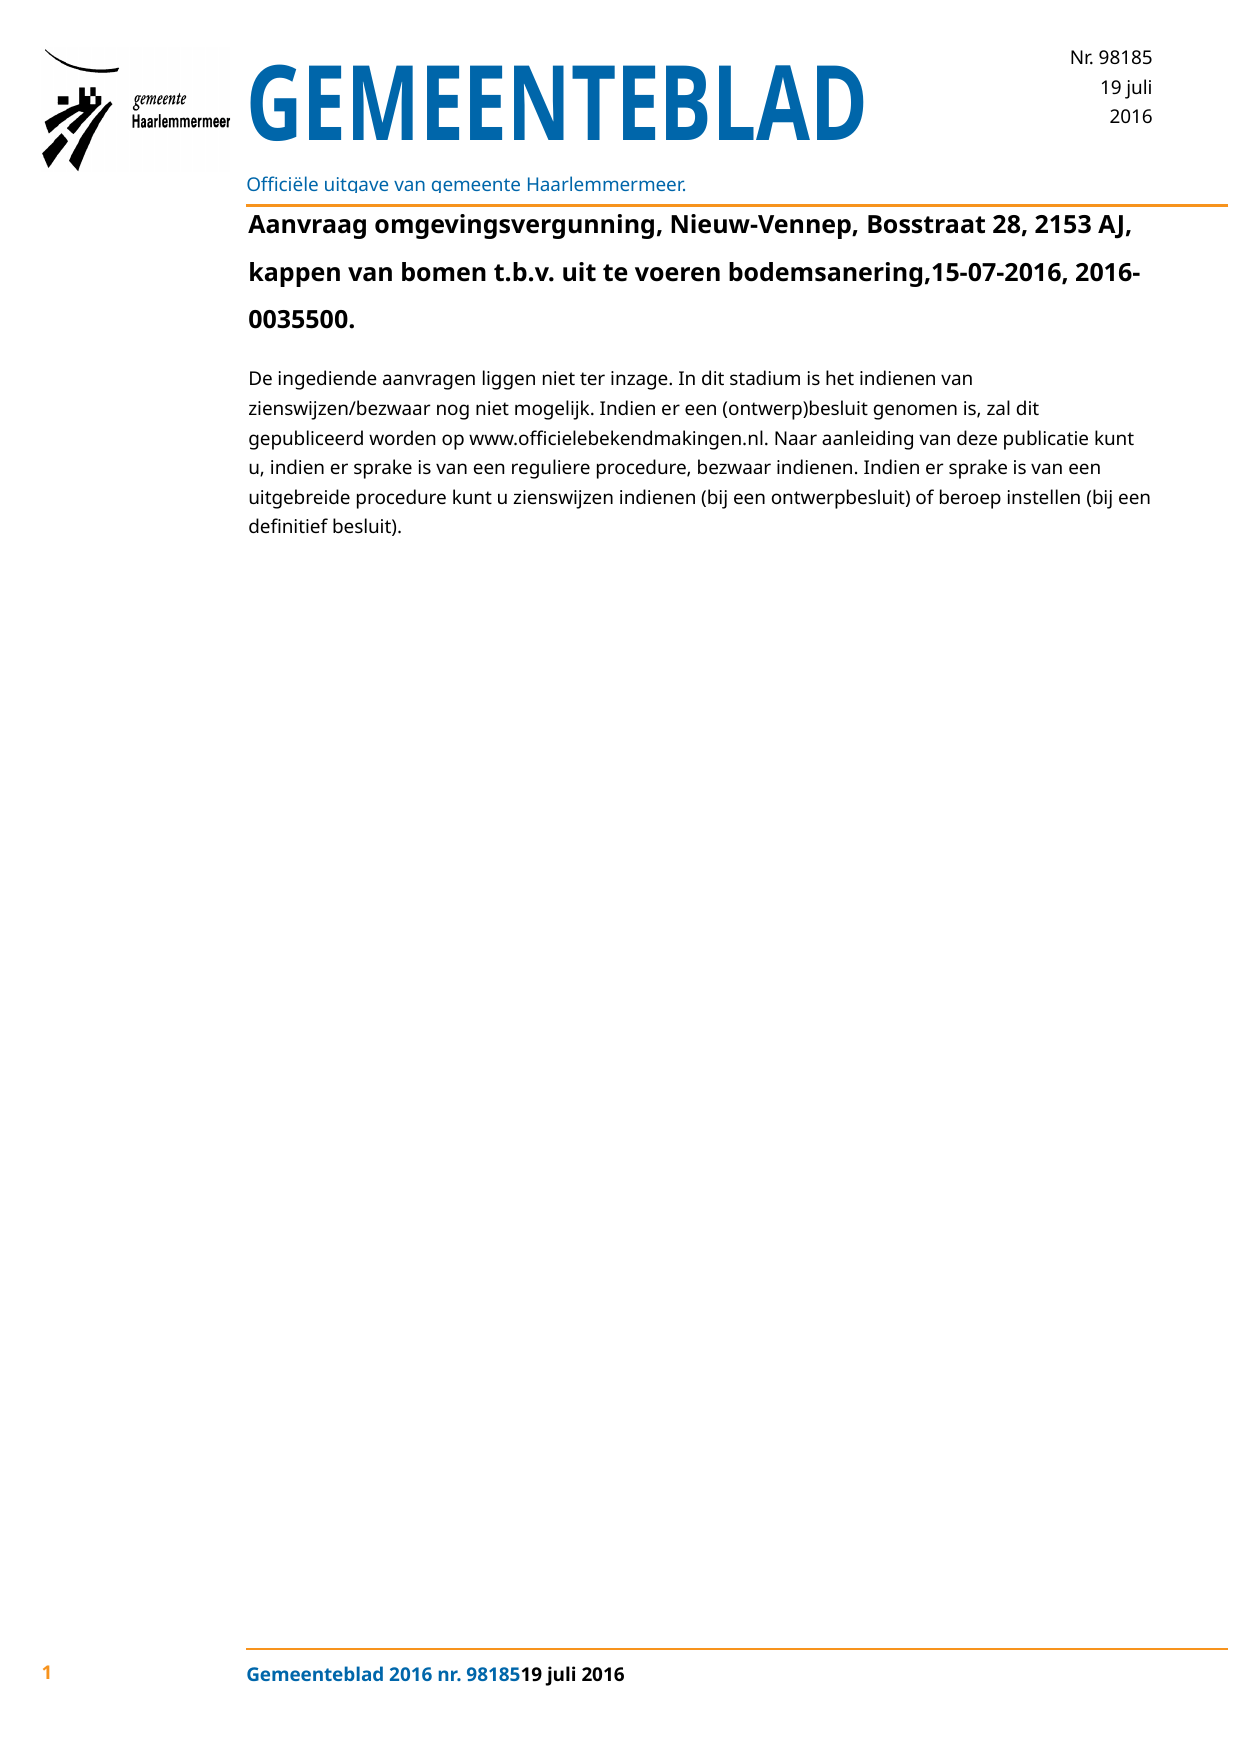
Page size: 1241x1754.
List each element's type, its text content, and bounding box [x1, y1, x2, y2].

picture [41, 47, 231, 172]
text Aanvraag omgevingsvergunning, Nieuw-Vennep, Bosstraat 28, 2153 AJ, kappen van bomen t.b.v. uit te voeren bodemsanering,15-07-2016, 2016-0035500. [248, 207, 1152, 336]
text De ingediende aanvragen liggen niet ter inzage. In dit stadium is het indienen van zienswijzen/bezwaar nog niet mogelijk. Indien er een (ontwerp)besluit genomen is, zal dit gepubliceerd worden op www.officielebekendmakingen.nl. Naar aanleiding van deze publicatie kunt u, indien er sprake is van een reguliere procedure, bezwaar indienen. Indien er sprake is van een uitgebreide procedure kunt u zienswijzen indienen (bij een ontwerpbesluit) of beroep instellen (bij een definitief besluit). [248, 366, 1152, 539]
